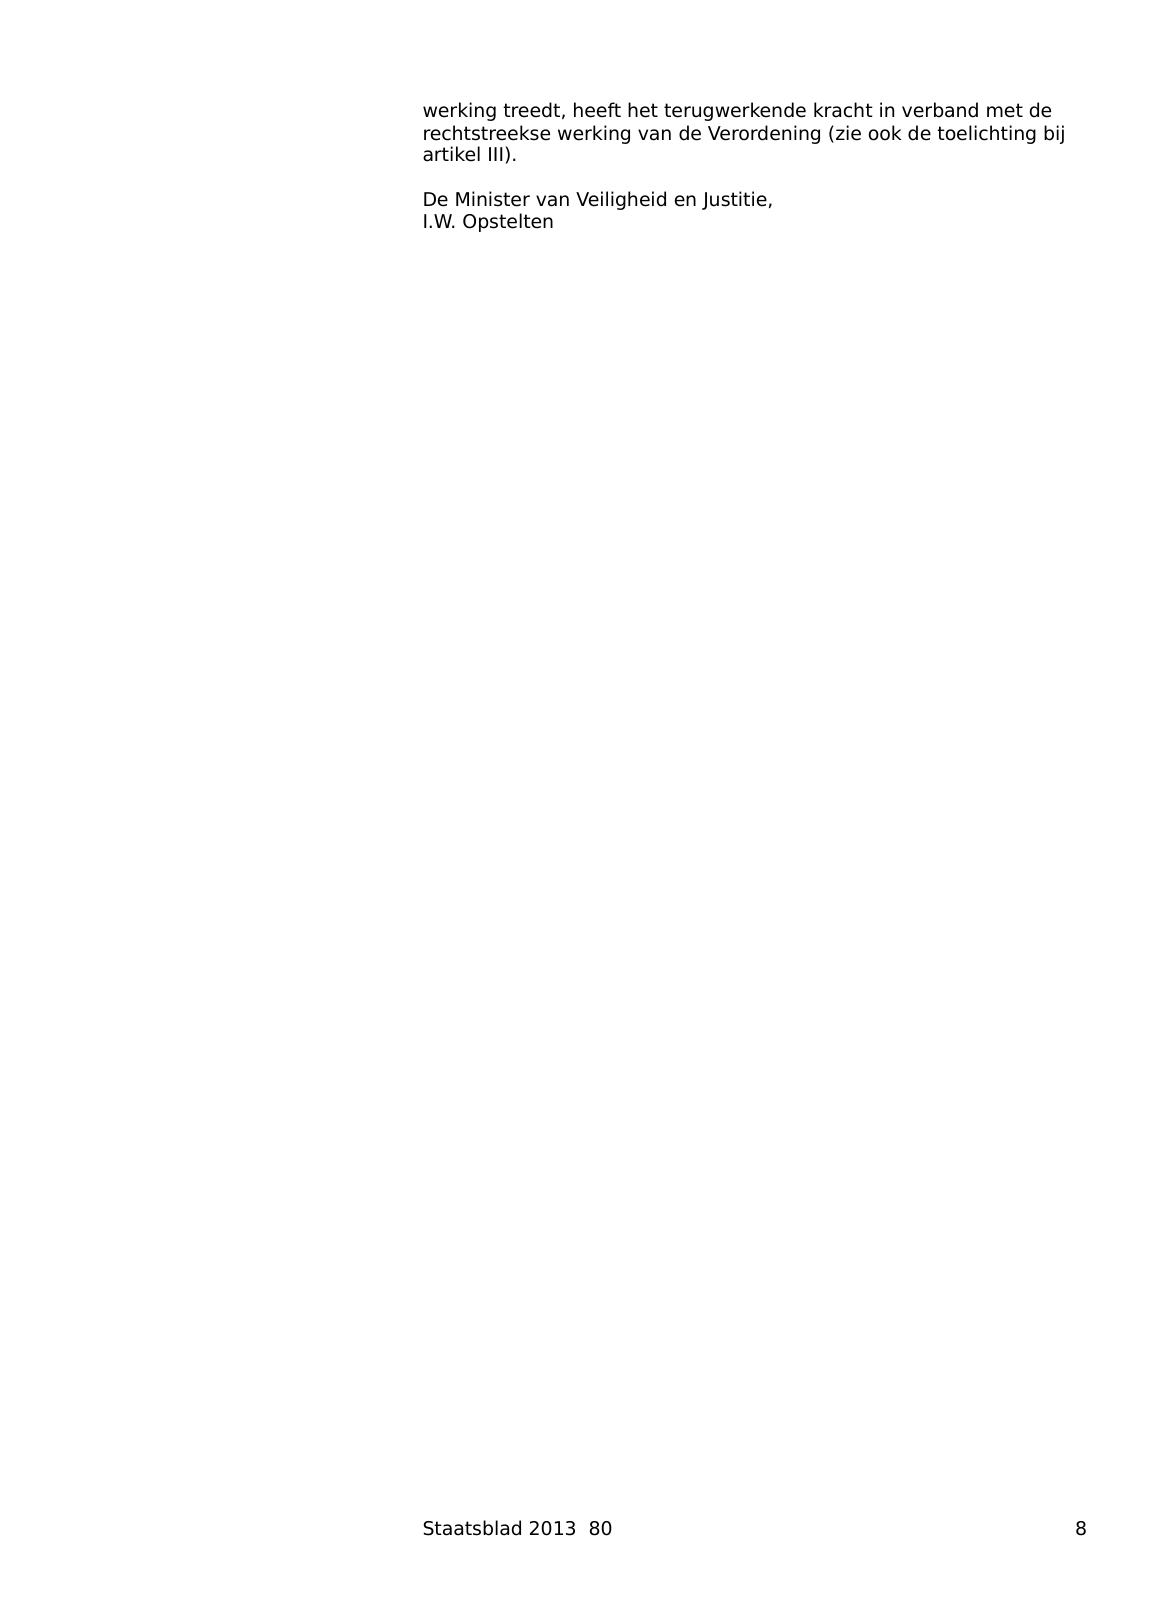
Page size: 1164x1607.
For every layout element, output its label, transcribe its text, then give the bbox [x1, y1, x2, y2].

text De Minister van Veiligheid en Justitie, I.W. Opstelten [422, 188, 1087, 232]
text werking treedt, heeft het terugwerkende kracht in verband met de rechtstreekse werking van de Verordening (zie ook de toelichting bij artikel III). [422, 100, 1087, 166]
